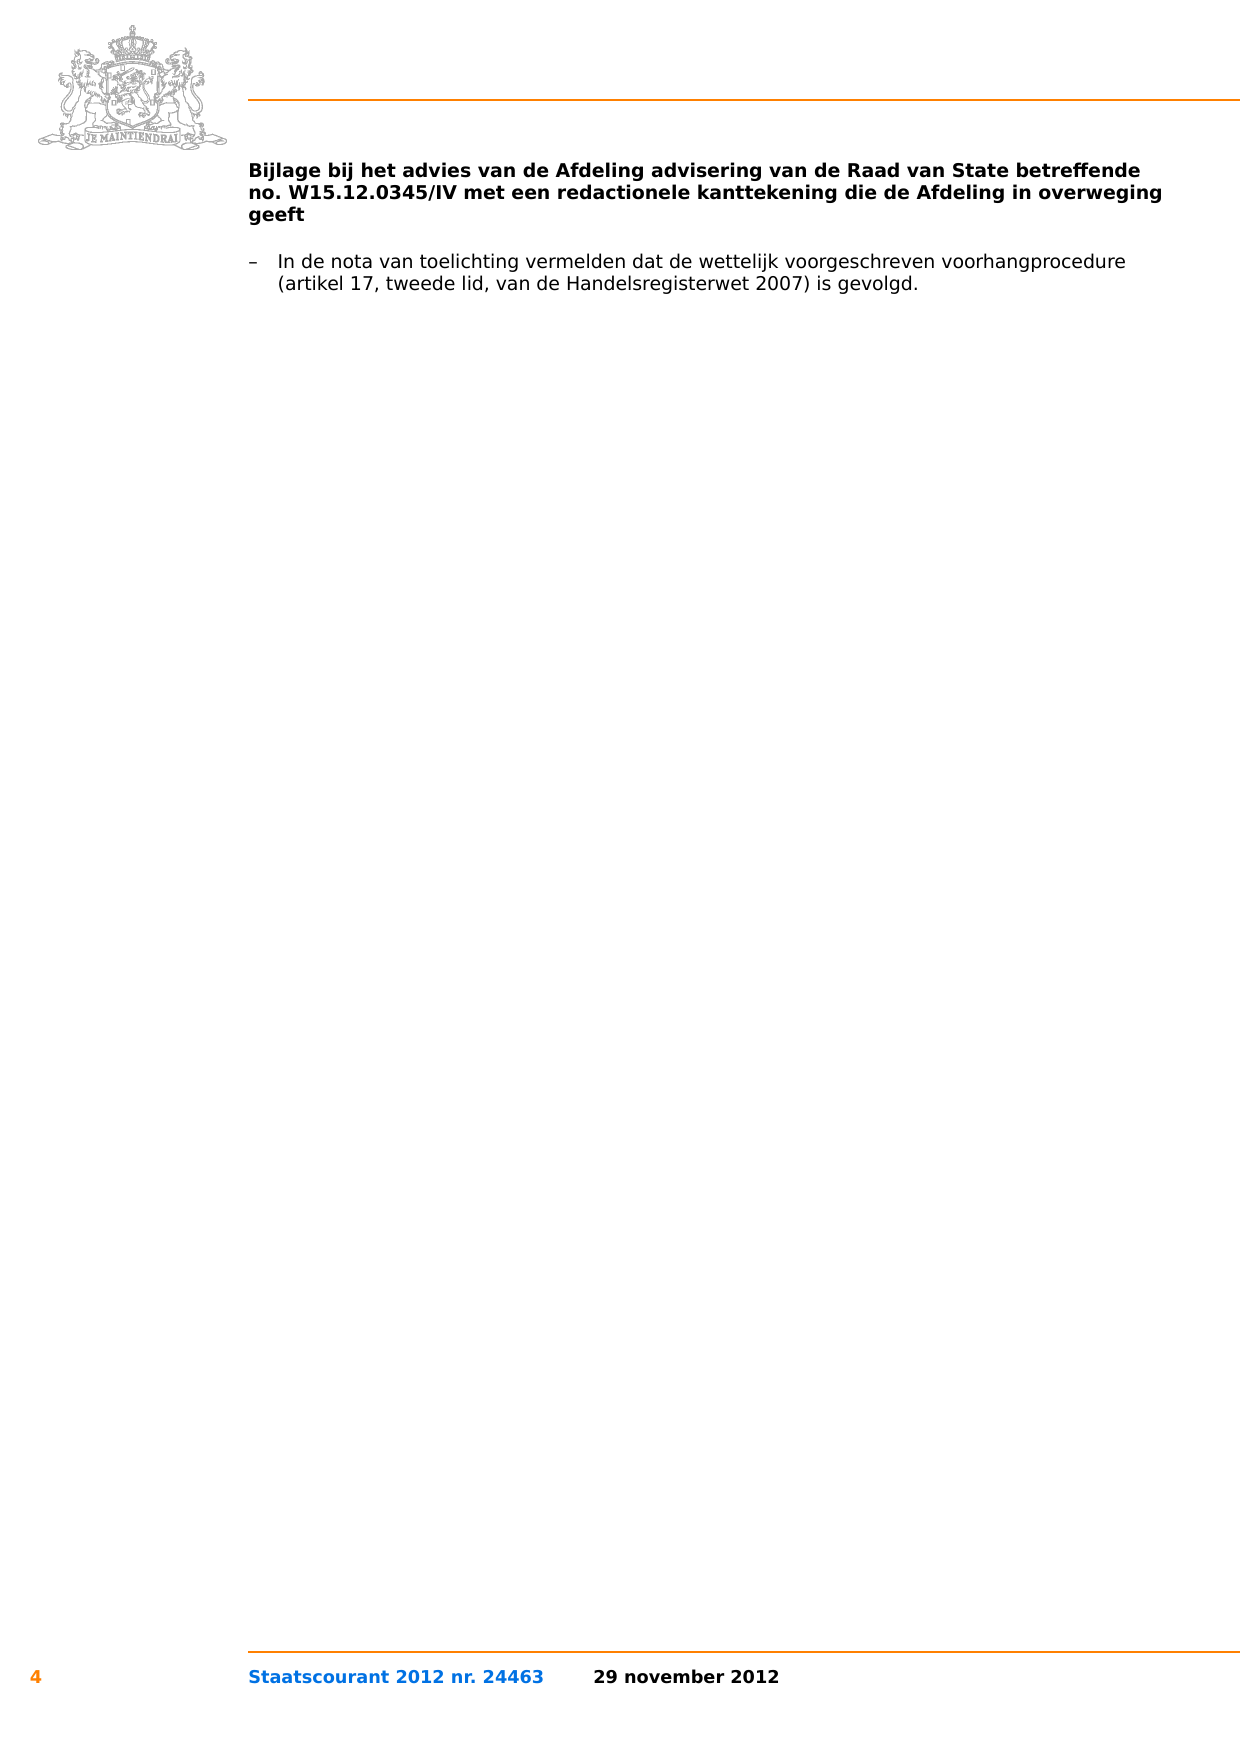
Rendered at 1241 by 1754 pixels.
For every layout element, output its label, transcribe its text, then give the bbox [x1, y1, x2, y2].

picture [38, 25, 227, 150]
subtitle Bijlage bij het advies van de Afdeling advisering van de Raad van State betreffende no. W15.12.0345/IV met een redactionele kanttekening die de Afdeling in overweging geeft [248, 160, 1163, 226]
text – In de nota van toelichting vermelden dat de wettelijk voorgeschreven voorhangprocedure (artikel 17, tweede lid, van de Handelsregisterwet 2007) is gevolgd. [248, 251, 1163, 295]
